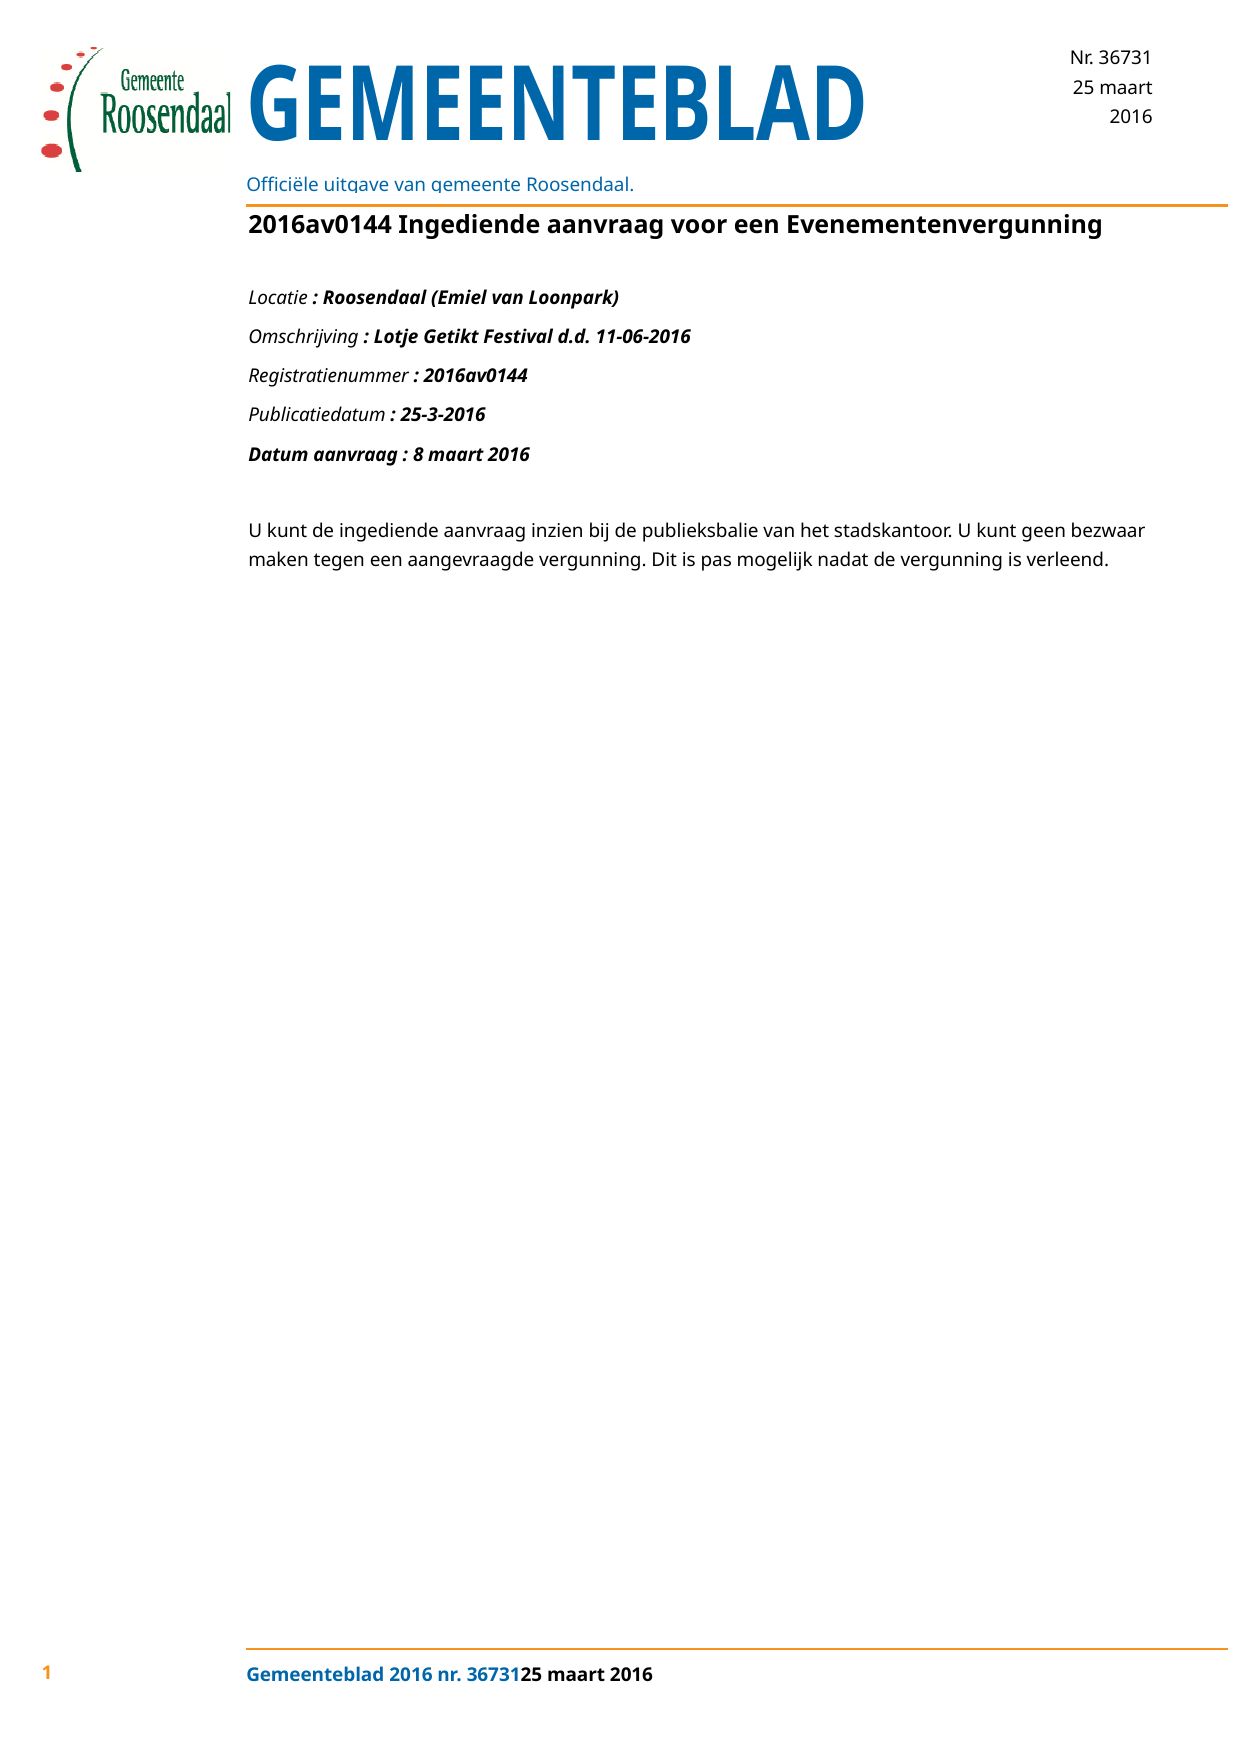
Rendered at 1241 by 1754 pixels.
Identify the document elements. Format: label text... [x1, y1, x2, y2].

text Omschrijving : Lotje Getikt Festival d.d. 11-06-2016 [248, 323, 1152, 349]
text U kunt de ingediende aanvraag inzien bij de publieksbalie van het stadskantoor. U kunt geen bezwaar maken tegen een aangevraagde vergunning. Dit is pas mogelijk nadat de vergunning is verleend. [248, 517, 1152, 572]
picture [41, 47, 231, 172]
text 2016av0144 Ingediende aanvraag voor een Evenementenvergunning [248, 207, 1152, 241]
text Publicatiedatum : 25-3-2016 [248, 402, 1152, 427]
text Locatie : Roosendaal (Emiel van Loonpark) [248, 284, 1152, 309]
text Registratienummer : 2016av0144 [248, 362, 1152, 388]
text Datum aanvraag : 8 maart 2016 [248, 441, 1152, 467]
